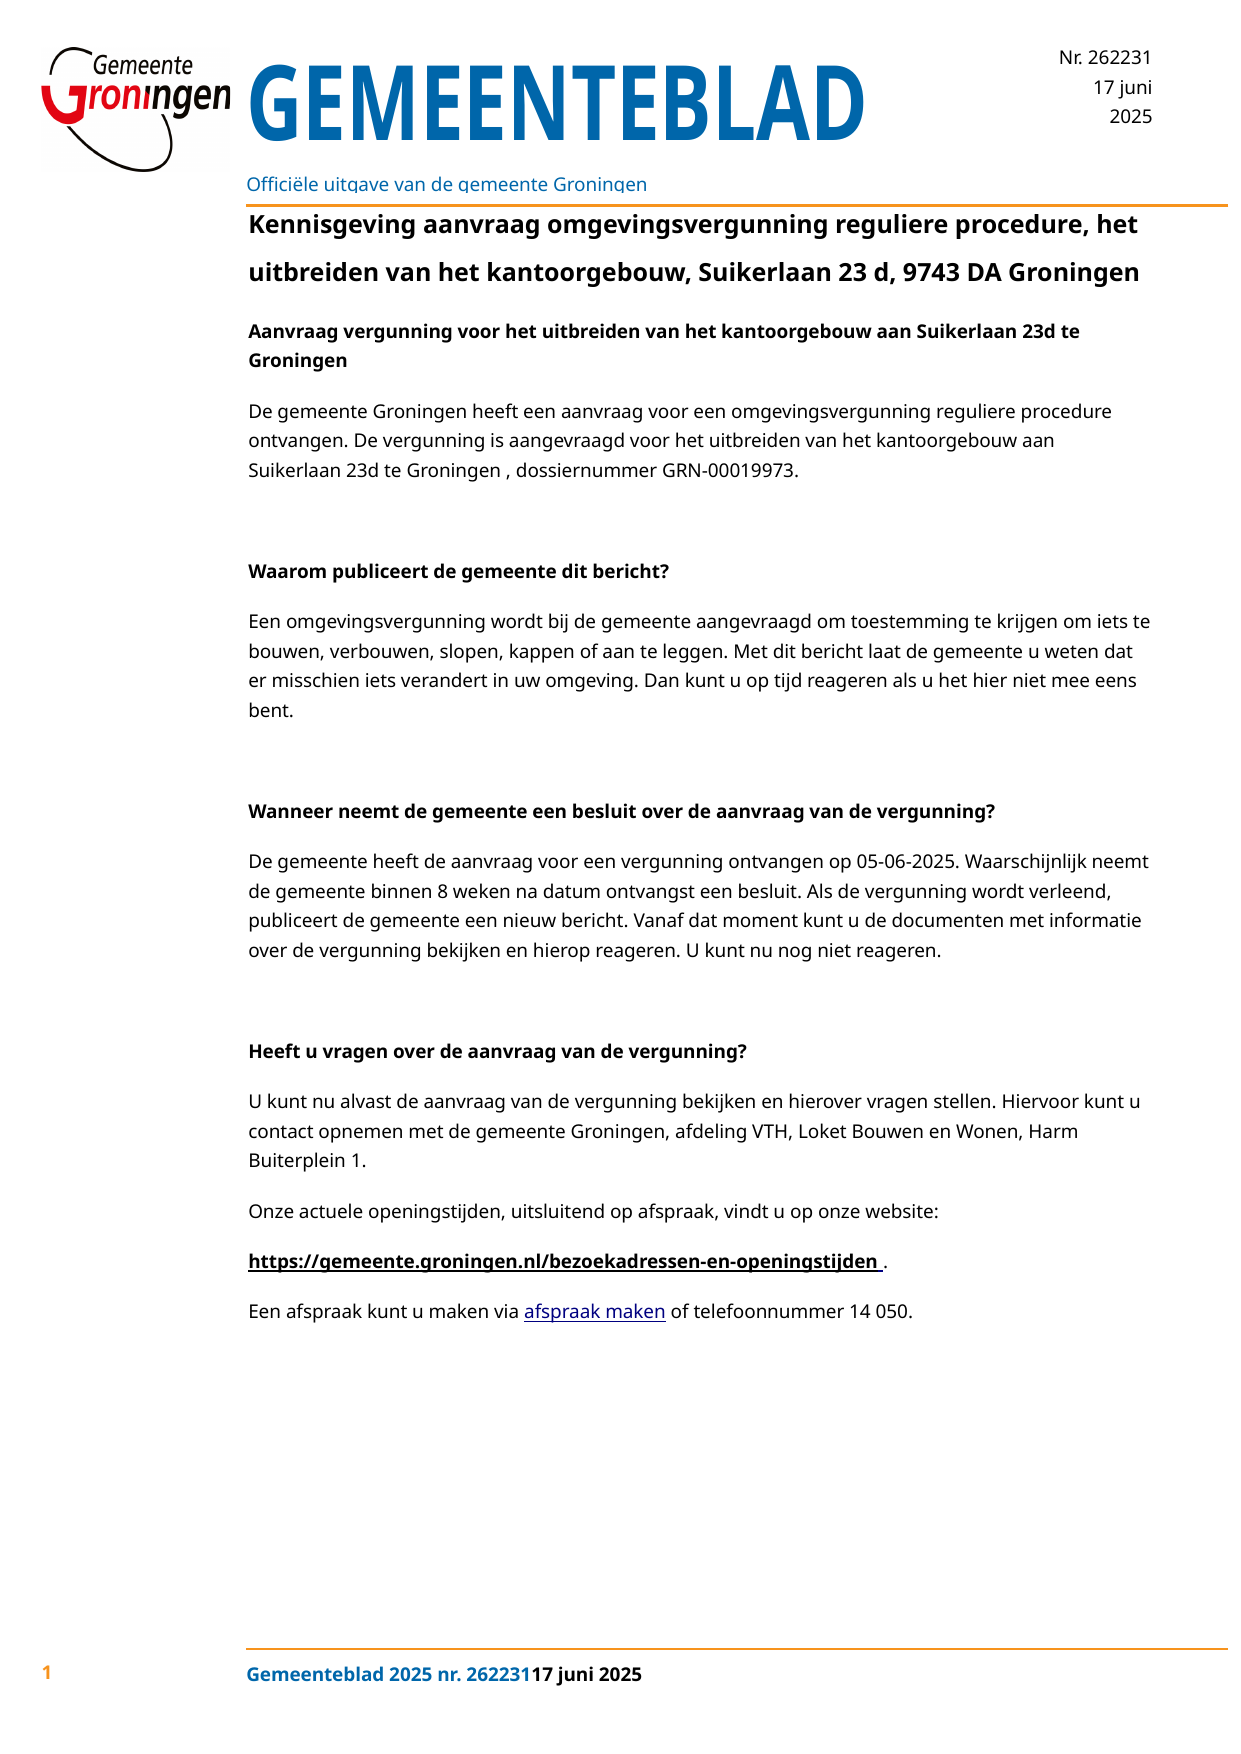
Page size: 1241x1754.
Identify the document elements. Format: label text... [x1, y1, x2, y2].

text Onze actuele openingstijden, uitsluitend op afspraak, vindt u op onze website: [248, 1198, 1152, 1224]
text Een omgevingsvergunning wordt bij de gemeente aangevraagd om toestemming te krijgen om iets te bouwen, verbouwen, slopen, kappen of aan te leggen. Met dit bericht laat de gemeente u weten dat er misschien iets verandert in uw omgeving. Dan kunt u op tijd reageren als u het hier niet mee eens bent. [248, 608, 1152, 723]
text Aanvraag vergunning voor het uitbreiden van het kantoorgebouw aan Suikerlaan 23d te Groningen [248, 318, 1152, 373]
text Een afspraak kunt u maken via afspraak maken of telefoonnummer 14 050. [248, 1299, 1152, 1324]
picture [41, 47, 231, 172]
text U kunt nu alvast de aanvraag van de vergunning bekijken en hierover vragen stellen. Hiervoor kunt u contact opnemen met de gemeente Groningen, afdeling VTH, Loket Bouwen en Wonen, Harm Buiterplein 1. [248, 1088, 1152, 1173]
text https://gemeente.groningen.nl/bezoekadressen-en-openingstijden . [248, 1248, 1152, 1274]
text Waarom publiceert de gemeente dit bericht? [248, 558, 1152, 584]
text Kennisgeving aanvraag omgevingsvergunning reguliere procedure, het uitbreiden van het kantoorgebouw, Suikerlaan 23 d, 9743 DA Groningen [248, 207, 1152, 288]
text De gemeente Groningen heeft een aanvraag voor een omgevingsvergunning reguliere procedure ontvangen. De vergunning is aangevraagd voor het uitbreiden van het kantoorgebouw aan Suikerlaan 23d te Groningen , dossiernummer GRN-00019973. [248, 398, 1152, 483]
text Heeft u vragen over de aanvraag van de vergunning? [248, 1038, 1152, 1064]
text Wanneer neemt de gemeente een besluit over de aanvraag van de vergunning? [248, 798, 1152, 824]
text De gemeente heeft de aanvraag voor een vergunning ontvangen op 05-06-2025. Waarschijnlijk neemt de gemeente binnen 8 weken na datum ontvangst een besluit. Als de vergunning wordt verleend, publiceert de gemeente een nieuw bericht. Vanaf dat moment kunt u de documenten met informatie over de vergunning bekijken en hierop reageren. U kunt nu nog niet reageren. [248, 848, 1152, 963]
